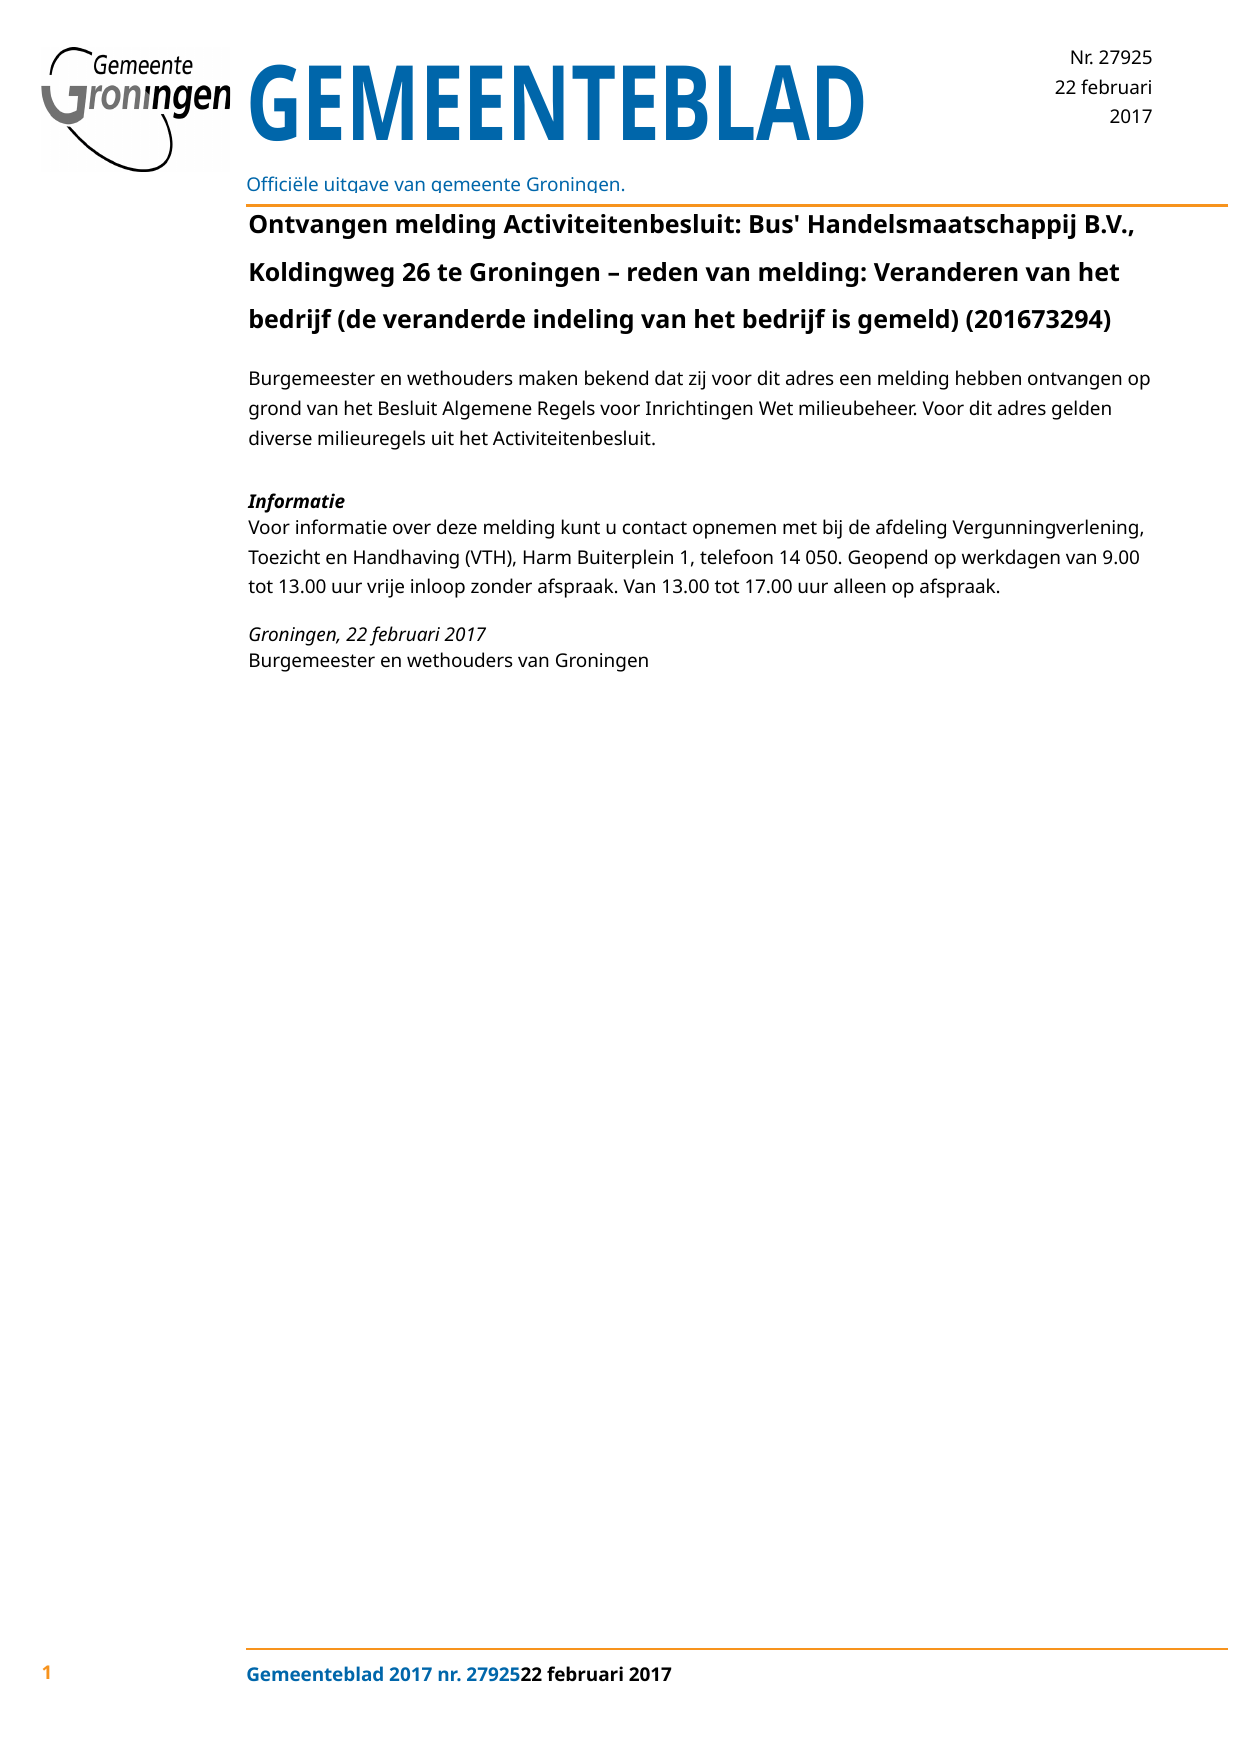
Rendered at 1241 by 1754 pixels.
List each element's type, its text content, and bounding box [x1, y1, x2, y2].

text Voor informatie over deze melding kunt u contact opnemen met bij de afdeling Vergunningverlening, Toezicht en Handhaving (VTH), Harm Buiterplein 1, telefoon 14 050. Geopend op werkdagen van 9.00 tot 13.00 uur vrije inloop zonder afspraak. Van 13.00 tot 17.00 uur alleen op afspraak. [248, 514, 1152, 599]
text Ontvangen melding Activiteitenbesluit: Bus' Handelsmaatschappij B.V., Koldingweg 26 te Groningen – reden van melding: Veranderen van het bedrijf (de veranderde indeling van het bedrijf is gemeld) (201673294) [248, 207, 1152, 336]
picture [41, 47, 231, 172]
text Burgemeester en wethouders van Groningen [248, 647, 1152, 673]
text Burgemeester en wethouders maken bekend dat zij voor dit adres een melding hebben ontvangen op grond van het Besluit Algemene Regels voor Inrichtingen Wet milieubeheer. Voor dit adres gelden diverse milieuregels uit het Activiteitenbesluit. [248, 366, 1152, 450]
text Groningen, 22 februari 2017 [248, 621, 1152, 647]
text Informatie [248, 489, 1152, 514]
